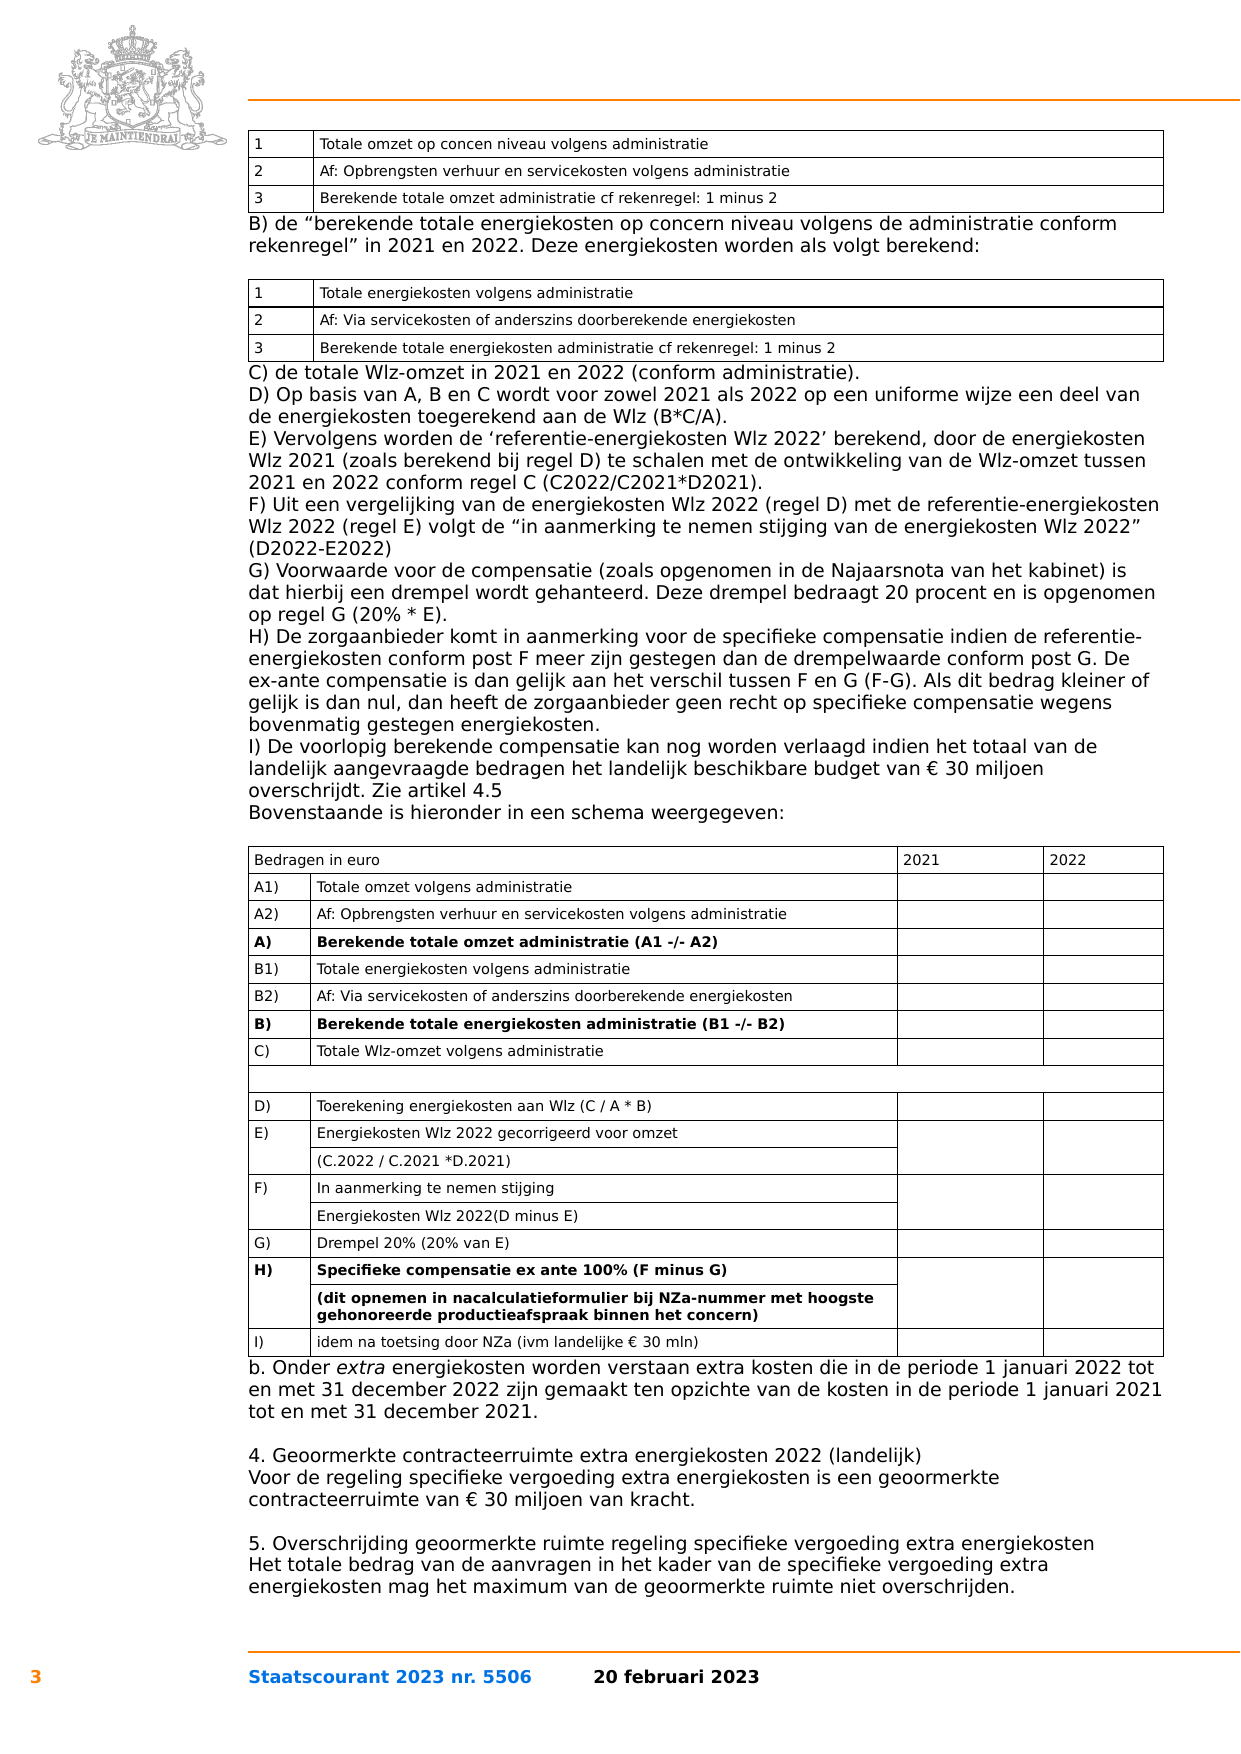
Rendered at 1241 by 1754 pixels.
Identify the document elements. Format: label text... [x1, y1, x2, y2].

table_cell B2) [249, 984, 310, 1010]
text Voor de regeling specifieke vergoeding extra energiekosten is een geoormerkte contracteerruimte van € 30 miljoen van kracht. [248, 1467, 1163, 1511]
table_cell idem na toetsing door NZa (ivm landelijke € 30 mln) [311, 1329, 897, 1356]
table_cell A2) [249, 901, 310, 928]
table_cell Totale Wlz-omzet volgens administratie [311, 1039, 897, 1065]
table_cell [898, 1175, 1043, 1229]
table_cell [898, 1011, 1043, 1037]
text H) De zorgaanbieder komt in aanmerking voor de specifieke compensatie indien de referentie-energiekosten conform post F meer zijn gestegen dan de drempelwaarde conform post G. De ex-ante compensatie is dan gelijk aan het verschil tussen F en G (F-G). Als dit bedrag kleiner of gelijk is dan nul, dan heeft de zorgaanbieder geen recht op specifieke compensatie wegens bovenmatig gestegen energiekosten. [248, 626, 1163, 736]
table_cell Berekende totale omzet administratie cf rekenregel: 1 minus 2 [314, 186, 1163, 212]
table_cell Toerekening energiekosten aan Wlz (C / A * B) [311, 1093, 897, 1119]
table_cell (dit opnemen in nacalculatieformulier bij NZa-nummer met hoogste gehonoreerde productieafspraak binnen het concern) [311, 1285, 897, 1328]
table_cell [1044, 1175, 1163, 1229]
table_cell In aanmerking te nemen stijging [311, 1175, 897, 1202]
table_cell [898, 901, 1043, 928]
text 5. Overschrijding geoormerkte ruimte regeling specifieke vergoeding extra energiekosten [248, 1532, 1163, 1554]
table_header Totale energiekosten volgens administratie [314, 280, 1163, 306]
table_cell [1044, 956, 1163, 983]
table_header 2022 [1044, 847, 1163, 873]
table_cell [1044, 1093, 1163, 1119]
table_cell Berekende totale energiekosten administratie (B1 -/- B2) [311, 1011, 897, 1037]
table_cell [898, 984, 1043, 1010]
table_cell Totale omzet volgens administratie [311, 874, 897, 900]
table_cell A) [249, 929, 310, 955]
table_cell D) [249, 1093, 310, 1119]
table_cell 3 [249, 335, 313, 361]
table_cell A1) [249, 874, 310, 900]
table_header 1 [249, 131, 313, 157]
table_cell [1044, 1329, 1163, 1356]
text F) Uit een vergelijking van de energiekosten Wlz 2022 (regel D) met de referentie-energiekosten Wlz 2022 (regel E) volgt de “in aanmerking te nemen stijging van de energiekosten Wlz 2022” (D2022-E2022) [248, 494, 1163, 560]
text Bovenstaande is hieronder in een schema weergegeven: [248, 802, 1163, 824]
table_cell [898, 1258, 1043, 1328]
table_cell [1044, 1230, 1163, 1257]
text 4. Geoormerkte contracteerruimte extra energiekosten 2022 (landelijk) [248, 1444, 1163, 1467]
table_cell Specifieke compensatie ex ante 100% (F minus G) [311, 1258, 897, 1284]
table_cell [1044, 929, 1163, 955]
table_cell H) [249, 1258, 310, 1328]
table_cell Totale energiekosten volgens administratie [311, 956, 897, 983]
table_cell [1044, 874, 1163, 900]
table_cell Berekende totale omzet administratie (A1 -/- A2) [311, 929, 897, 955]
table_cell [898, 929, 1043, 955]
table_cell Af: Opbrengsten verhuur en servicekosten volgens administratie [311, 901, 897, 928]
table_cell I) [249, 1329, 310, 1356]
text G) Voorwaarde voor de compensatie (zoals opgenomen in de Najaarsnota van het kabinet) is dat hierbij een drempel wordt gehanteerd. Deze drempel bedraagt 20 procent en is opgenomen op regel G (20% * E). [248, 560, 1163, 626]
table_cell [1044, 901, 1163, 928]
table_cell 2 [249, 308, 313, 334]
text Het totale bedrag van de aanvragen in het kader van de specifieke vergoeding extra energiekosten mag het maximum van de geoormerkte ruimte niet overschrijden. [248, 1554, 1163, 1598]
text E) Vervolgens worden de ‘referentie-energiekosten Wlz 2022’ berekend, door de energiekosten Wlz 2021 (zoals berekend bij regel D) te schalen met de ontwikkeling van de Wlz-omzet tussen 2021 en 2022 conform regel C (C2022/C2021*D2021). [248, 428, 1163, 494]
text b. Onder extra energiekosten worden verstaan extra kosten die in de periode 1 januari 2022 tot en met 31 december 2022 zijn gemaakt ten opzichte van de kosten in de periode 1 januari 2021 tot en met 31 december 2021. [248, 1357, 1163, 1423]
table_header Totale omzet op concen niveau volgens administratie [314, 131, 1163, 157]
table_cell C) [249, 1039, 310, 1065]
table_header 1 [249, 280, 313, 306]
text I) De voorlopig berekende compensatie kan nog worden verlaagd indien het totaal van de landelijk aangevraagde bedragen het landelijk beschikbare budget van € 30 miljoen overschrijdt. Zie artikel 4.5 [248, 736, 1163, 802]
table_cell [898, 874, 1043, 900]
table_cell [898, 956, 1043, 983]
table_cell F) [249, 1175, 310, 1229]
table_cell Af: Via servicekosten of anderszins doorberekende energiekosten [314, 308, 1163, 334]
table_cell [898, 1093, 1043, 1119]
table_cell [1044, 1258, 1163, 1328]
table_cell Af: Via servicekosten of anderszins doorberekende energiekosten [311, 984, 897, 1010]
table_cell (C.2022 / C.2021 *D.2021) [311, 1148, 897, 1174]
table_cell G) [249, 1230, 310, 1257]
table_cell [249, 1066, 1163, 1092]
table_cell [1044, 1121, 1163, 1174]
text C) de totale Wlz-omzet in 2021 en 2022 (conform administratie). [248, 362, 1163, 384]
table_cell [1044, 1039, 1163, 1065]
picture [38, 25, 227, 150]
table_cell Drempel 20% (20% van E) [311, 1230, 897, 1257]
table_header Bedragen in euro [249, 847, 897, 873]
table_cell [1044, 984, 1163, 1010]
table_cell Energiekosten Wlz 2022 gecorrigeerd voor omzet [311, 1121, 897, 1147]
table_cell B) [249, 1011, 310, 1037]
table_cell Energiekosten Wlz 2022(D minus E) [311, 1203, 897, 1229]
table_cell 2 [249, 158, 313, 185]
table_cell [898, 1039, 1043, 1065]
table_cell Af: Opbrengsten verhuur en servicekosten volgens administratie [314, 158, 1163, 185]
table_cell [898, 1121, 1043, 1174]
table_cell [898, 1230, 1043, 1257]
table_cell 3 [249, 186, 313, 212]
table_cell Berekende totale energiekosten administratie cf rekenregel: 1 minus 2 [314, 335, 1163, 361]
text B) de “berekende totale energiekosten op concern niveau volgens de administratie conform rekenregel” in 2021 en 2022. Deze energiekosten worden als volgt berekend: [248, 213, 1163, 257]
table_cell [1044, 1011, 1163, 1037]
text D) Op basis van A, B en C wordt voor zowel 2021 als 2022 op een uniforme wijze een deel van de energiekosten toegerekend aan de Wlz (B*C/A). [248, 384, 1163, 428]
table_cell B1) [249, 956, 310, 983]
table_cell E) [249, 1121, 310, 1174]
table_header 2021 [898, 847, 1043, 873]
table_cell [898, 1329, 1043, 1356]
